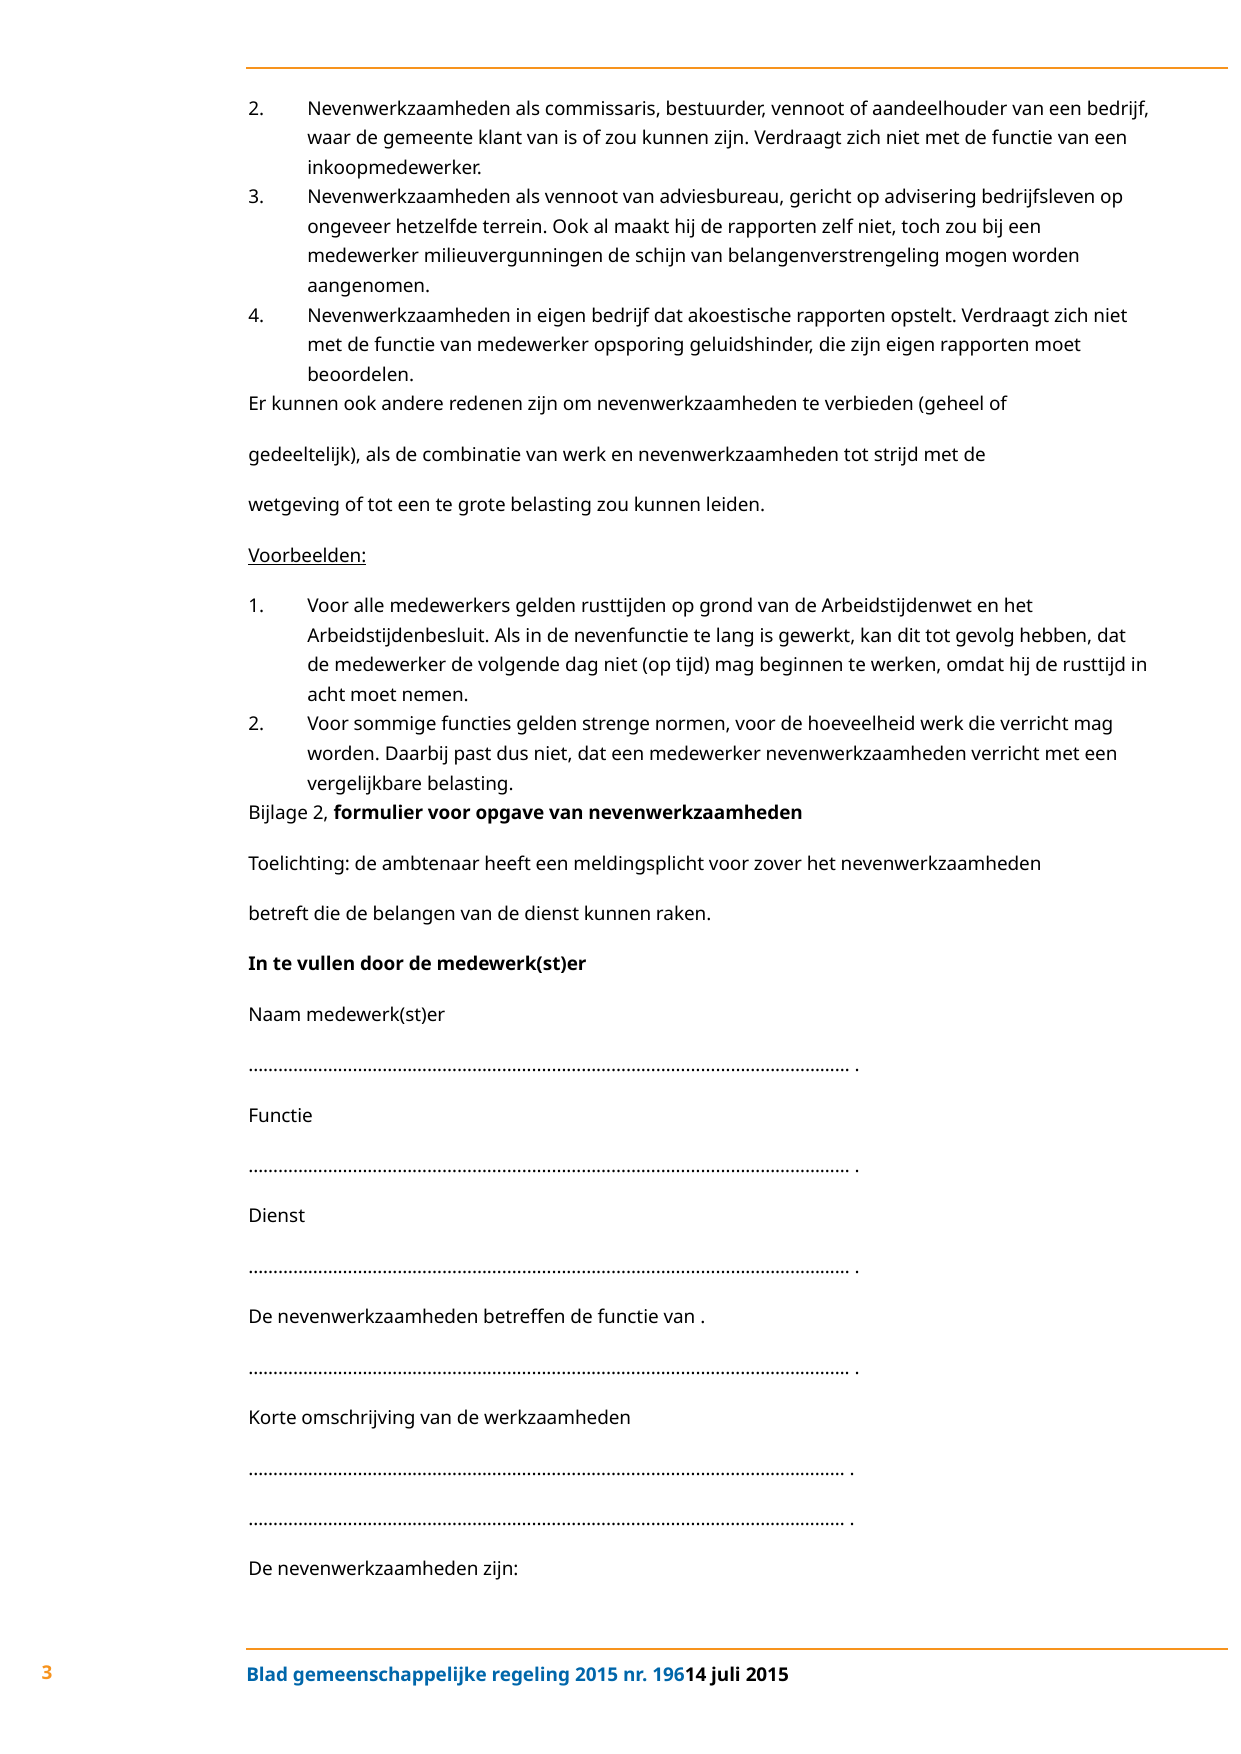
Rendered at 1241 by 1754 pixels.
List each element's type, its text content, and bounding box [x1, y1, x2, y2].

text De nevenwerkzaamheden zijn: [248, 1556, 1152, 1581]
text …………………………………………….…………………………………………………………… . [248, 1152, 1152, 1178]
text Voorbeelden: [248, 542, 1152, 568]
text Dienst [248, 1203, 1152, 1228]
list Voor alle medewerkers gelden rusttijden op grond van de Arbeidstijdenwet en het Arbeidstijdenbesluit. Als in de nevenfunctie te lang is gewerkt, kan dit tot gevolg hebben, dat de medewerker de volgende dag niet (op tijd) mag beginnen te werken, omdat hij de rusttijd in acht moet nemen. [248, 592, 1152, 707]
picture [41, 47, 231, 172]
text Naam medewerk(st)er [248, 1001, 1152, 1027]
text Functie [248, 1102, 1152, 1128]
text …………………………………………….…………………………………………………………… . [248, 1253, 1152, 1279]
text Er kunnen ook andere redenen zijn om nevenwerkzaamheden te verbieden (geheel of [248, 391, 1152, 416]
text ………………………………………………………………………………………………………… . [248, 1455, 1152, 1481]
text ………………………………………………………………………………………………………… . [248, 1505, 1152, 1531]
list Nevenwerkzaamheden als vennoot van adviesbureau, gericht op advisering bedrijfsleven op ongeveer hetzelfde terrein. Ook al maakt hij de rapporten zelf niet, toch zou bij een medewerker milieuvergunningen de schijn van belangenverstrengeling mogen worden aangenomen. [248, 183, 1152, 298]
list Voor sommige functies gelden strenge normen, voor de hoeveelheid werk die verricht mag worden. Daarbij past dus niet, dat een medewerker nevenwerkzaamheden verricht met een vergelijkbare belasting. [248, 711, 1152, 796]
text In te vullen door de medewerk(st)er [248, 951, 1152, 976]
list Nevenwerkzaamheden als commissaris, bestuurder, vennoot of aandeelhouder van een bedrijf, waar de gemeente klant van is of zou kunnen zijn. Verdraagt zich niet met de functie van een inkoopmedewerker. [248, 95, 1152, 180]
text Toelichting: de ambtenaar heeft een meldingsplicht voor zover het nevenwerkzaamheden [248, 850, 1152, 876]
text Korte omschrijving van de werkzaamheden [248, 1404, 1152, 1430]
text wetgeving of tot een te grote belasting zou kunnen leiden. [248, 491, 1152, 517]
text betreft die de belangen van de dienst kunnen raken. [248, 900, 1152, 926]
text Bijlage 2, formulier voor opgave van nevenwerkzaamheden [248, 799, 1152, 825]
text De nevenwerkzaamheden betreffen de functie van . [248, 1303, 1152, 1329]
text gedeeltelijk), als de combinatie van werk en nevenwerkzaamheden tot strijd met de [248, 441, 1152, 467]
text ………………………………………………….……………………………………………………… . [248, 1051, 1152, 1077]
list Nevenwerkzaamheden in eigen bedrijf dat akoestische rapporten opstelt. Verdraagt zich niet met de functie van medewerker opsporing geluidshinder, die zijn eigen rapporten moet beoordelen. [248, 302, 1152, 387]
text …………………………………………………………………………………………………………. . [248, 1354, 1152, 1380]
